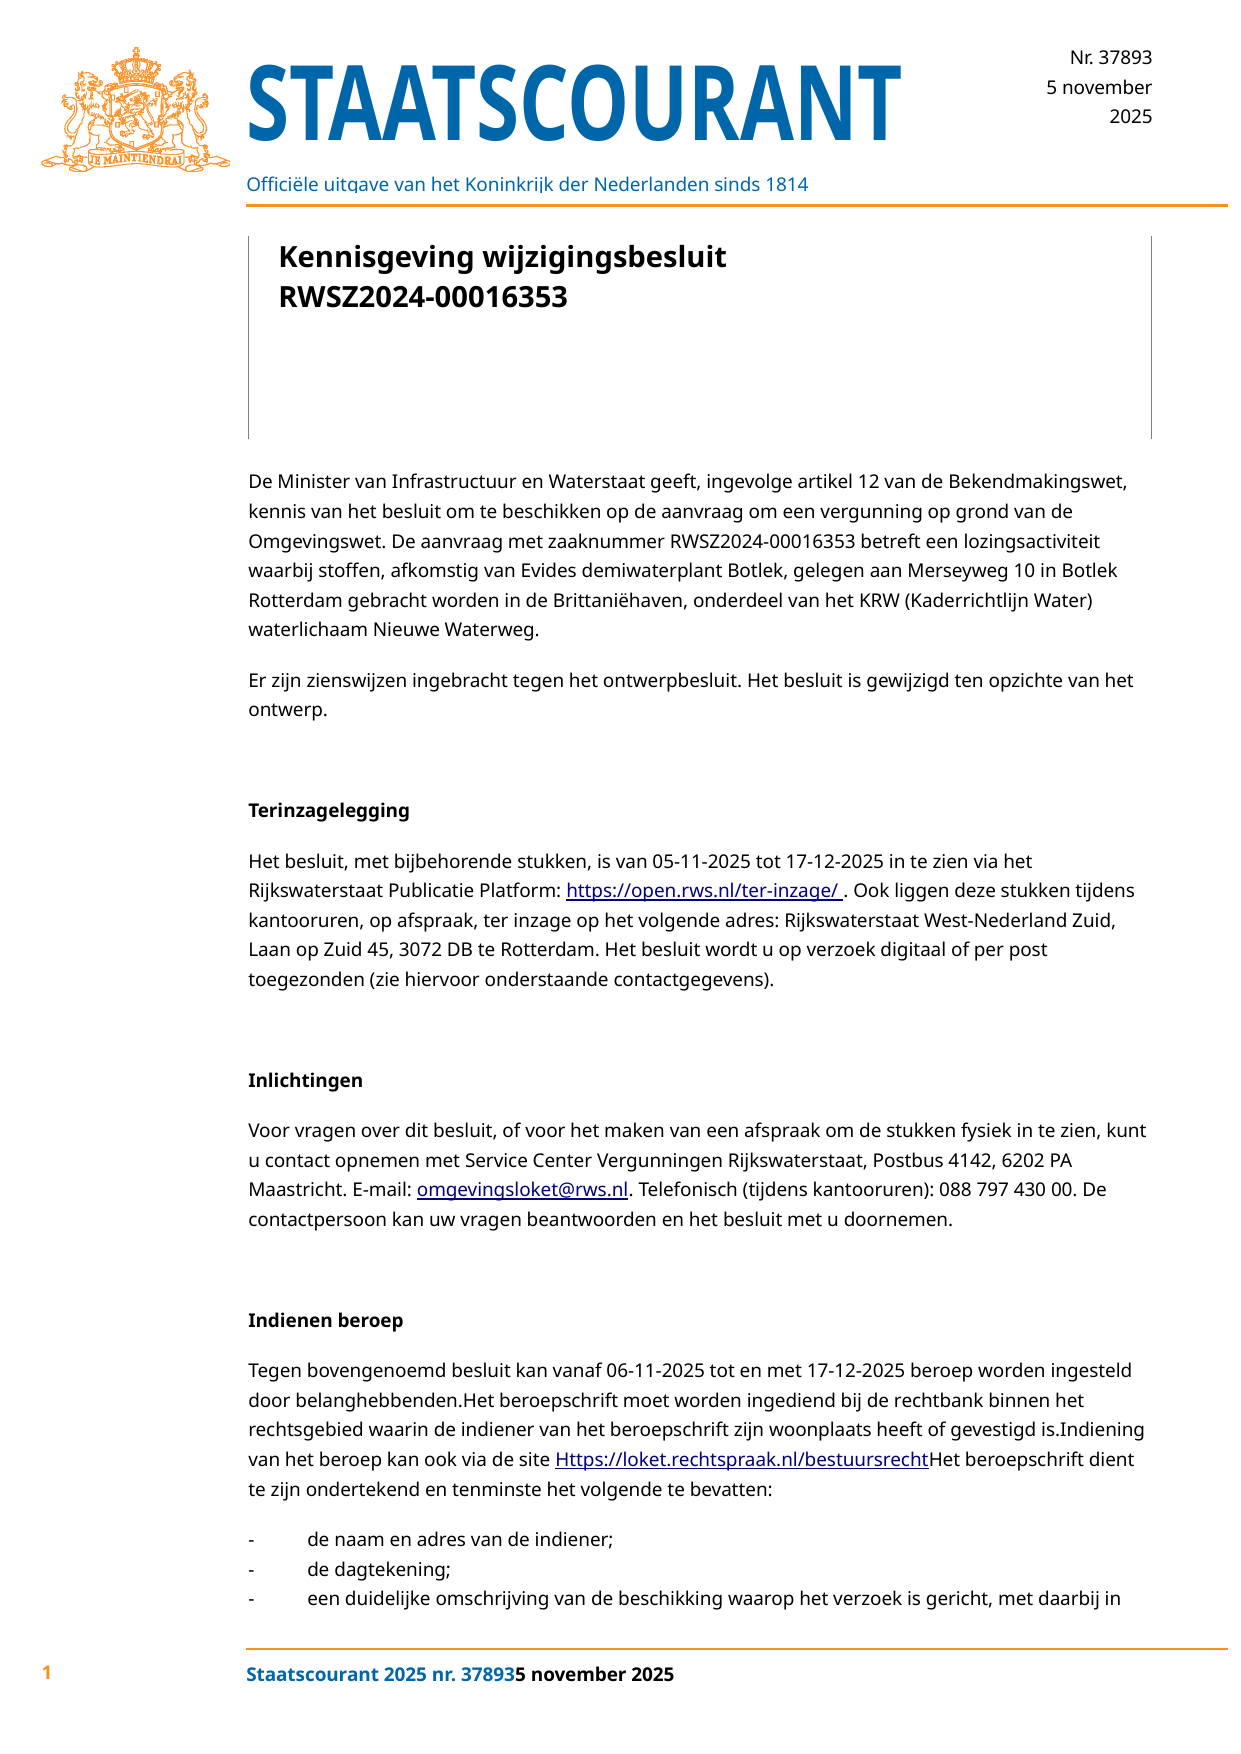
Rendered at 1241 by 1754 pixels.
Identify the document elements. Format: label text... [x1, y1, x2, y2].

text De Minister van Infrastructuur en Waterstaat geeft, ingevolge artikel 12 van de Bekendmakingswet, kennis van het besluit om te beschikken op de aanvraag om een vergunning op grond van de Omgevingswet. De aanvraag met zaaknummer RWSZ2024-00016353 betreft een lozingsactiviteit waarbij stoffen, afkomstig van Evides demiwaterplant Botlek, gelegen aan Merseyweg 10 in Botlek Rotterdam gebracht worden in de Brittaniëhaven, onderdeel van het KRW (Kaderrichtlijn Water) waterlichaam Nieuwe Waterweg. [248, 469, 1152, 642]
table_header Kennisgeving wijzigingsbesluit RWSZ2024-00016353 [249, 236, 850, 439]
text Er zijn zienswijzen ingebracht tegen het ontwerpbesluit. Het besluit is gewijzigd ten opzichte van het ontwerp. [248, 667, 1152, 722]
text Terinzagelegging [248, 797, 1152, 823]
text Tegen bovengenoemd besluit kan vanaf 06-11-2025 tot en met 17-12-2025 beroep worden ingesteld door belanghebbenden.Het beroepschrift moet worden ingediend bij de rechtbank binnen het rechtsgebied waarin de indiener van het beroepschrift zijn woonplaats heeft of gevestigd is.Indiening van het beroep kan ook via de site Https://loket.rechtspraak.nl/bestuursrechtHet beroepschrift dient te zijn ondertekend en tenminste het volgende te bevatten: [248, 1357, 1152, 1501]
list een duidelijke omschrijving van de beschikking waarop het verzoek is gericht, met daarbij in [248, 1585, 1152, 1611]
table_header [1090, 236, 1151, 413]
table_header [850, 236, 912, 413]
list de dagtekening; [248, 1556, 1152, 1581]
text Indienen beroep [248, 1307, 1152, 1333]
text Het besluit, met bijbehorende stukken, is van 05-11-2025 tot 17-12-2025 in te zien via het Rijkswaterstaat Publicatie Platform: https://open.rws.nl/ter-inzage/ . Ook liggen deze stukken tijdens kantooruren, op afspraak, ter inzage op het volgende adres: Rijkswaterstaat West-Nederland Zuid, Laan op Zuid 45, 3072 DB te Rotterdam. Het besluit wordt u op verzoek digitaal of per post toegezonden (zie hiervoor onderstaande contactgegevens). [248, 848, 1152, 992]
text Inlichtingen [248, 1067, 1152, 1093]
picture [912, 236, 1090, 414]
picture [41, 47, 231, 172]
table_header [850, 414, 1151, 439]
text Voor vragen over dit besluit, of voor het maken van een afspraak om de stukken fysiek in te zien, kunt u contact opnemen met Service Center Vergunningen Rijkswaterstaat, Postbus 4142, 6202 PA Maastricht. E-mail: omgevingsloket@rws.nl. Telefonisch (tijdens kantooruren): 088 797 430 00. De contactpersoon kan uw vragen beantwoorden en het besluit met u doornemen. [248, 1117, 1152, 1232]
list de naam en adres van de indiener; [248, 1526, 1152, 1552]
